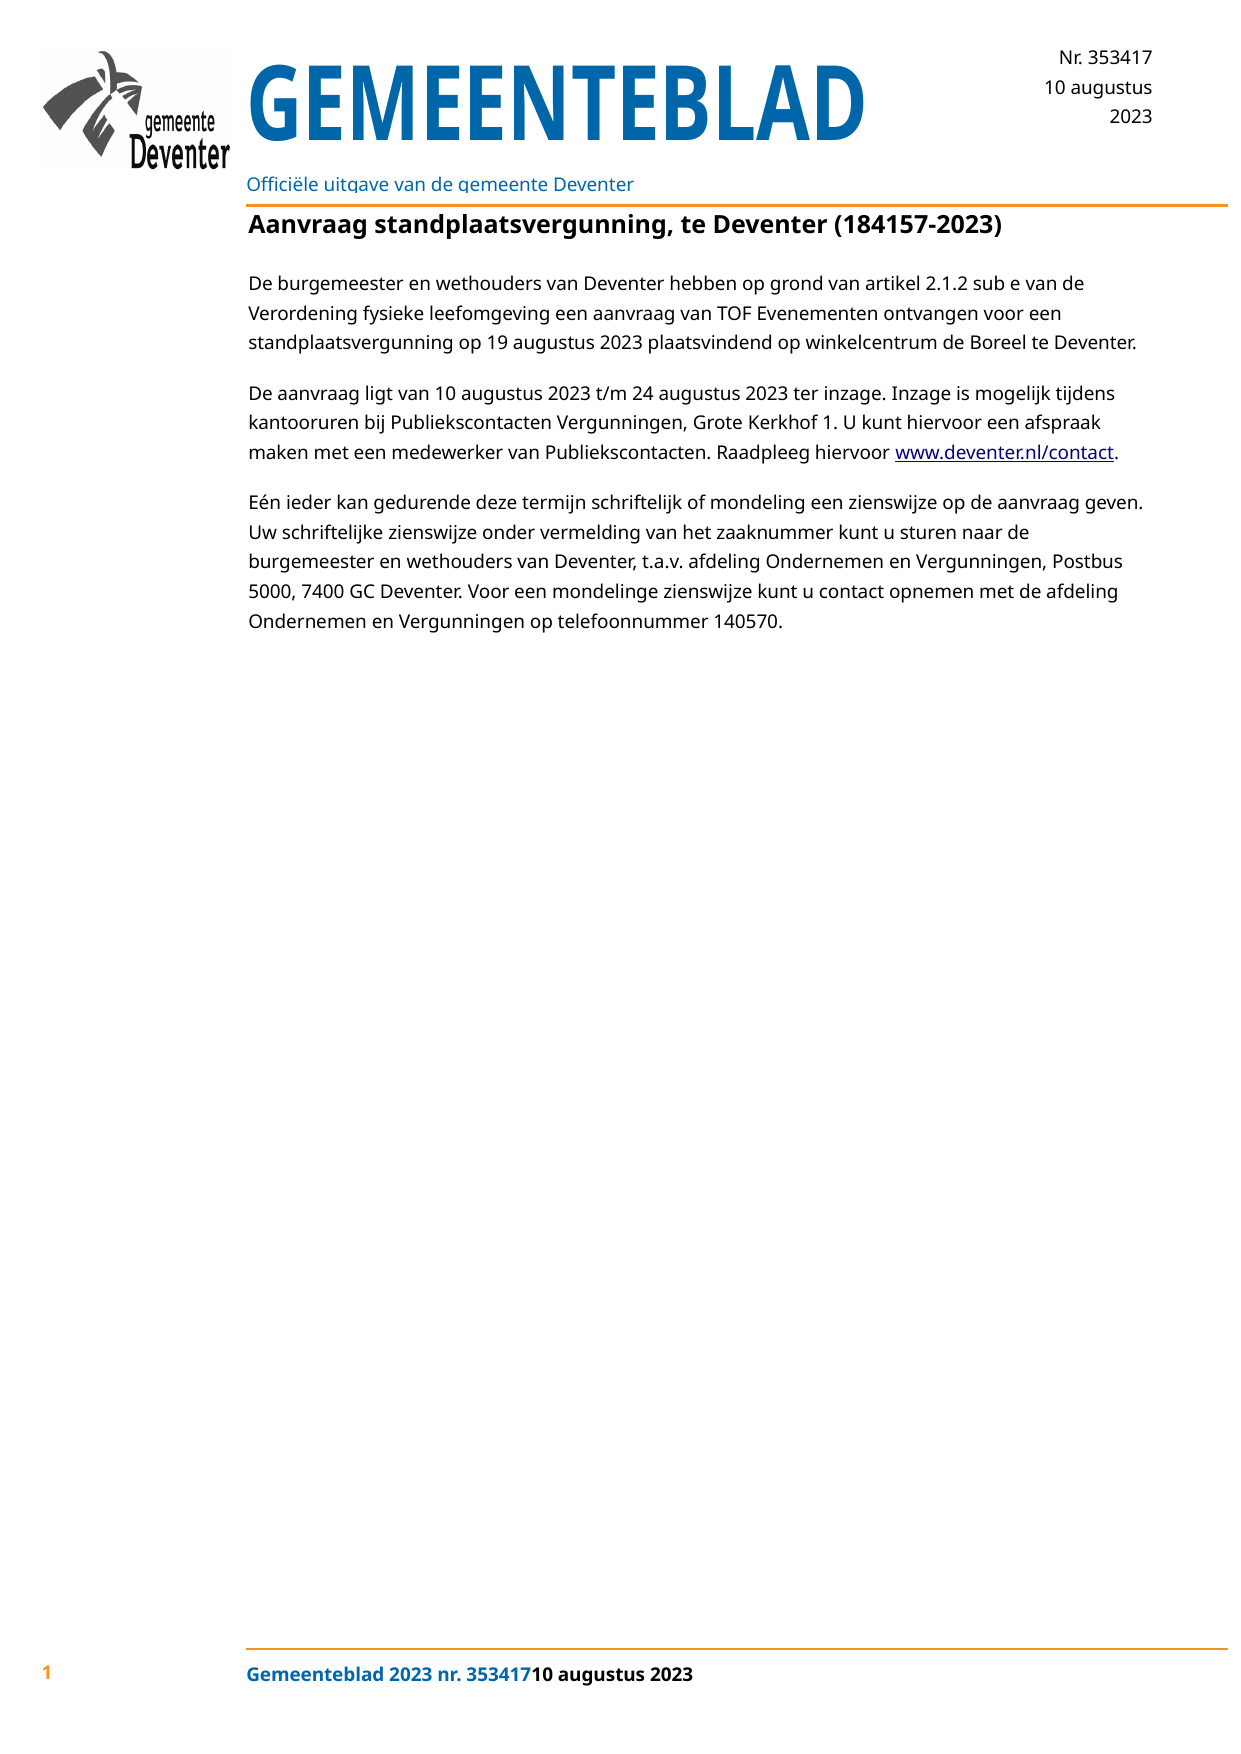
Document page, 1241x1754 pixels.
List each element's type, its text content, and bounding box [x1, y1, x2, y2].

text Eén ieder kan gedurende deze termijn schriftelijk of mondeling een zienswijze op de aanvraag geven. Uw schriftelijke zienswijze onder vermelding van het zaaknummer kunt u sturen naar de burgemeester en wethouders van Deventer, t.a.v. afdeling Ondernemen en Vergunningen, Postbus 5000, 7400 GC Deventer. Voor een mondelinge zienswijze kunt u contact opnemen met de afdeling Ondernemen en Vergunningen op telefoonnummer 140570. [248, 489, 1152, 633]
text Aanvraag standplaatsvergunning, te Deventer (184157-2023) [248, 207, 1152, 241]
text De aanvraag ligt van 10 augustus 2023 t/m 24 augustus 2023 ter inzage. Inzage is mogelijk tijdens kantooruren bij Publiekscontacten Vergunningen, Grote Kerkhof 1. U kunt hiervoor een afspraak maken met een medewerker van Publiekscontacten. Raadpleeg hiervoor www.deventer.nl/contact. [248, 380, 1152, 465]
text De burgemeester en wethouders van Deventer hebben op grond van artikel 2.1.2 sub e van de Verordening fysieke leefomgeving een aanvraag van TOF Evenementen ontvangen voor een standplaatsvergunning op 19 augustus 2023 plaatsvindend op winkelcentrum de Boreel te Deventer. [248, 270, 1152, 355]
picture [41, 47, 231, 172]
